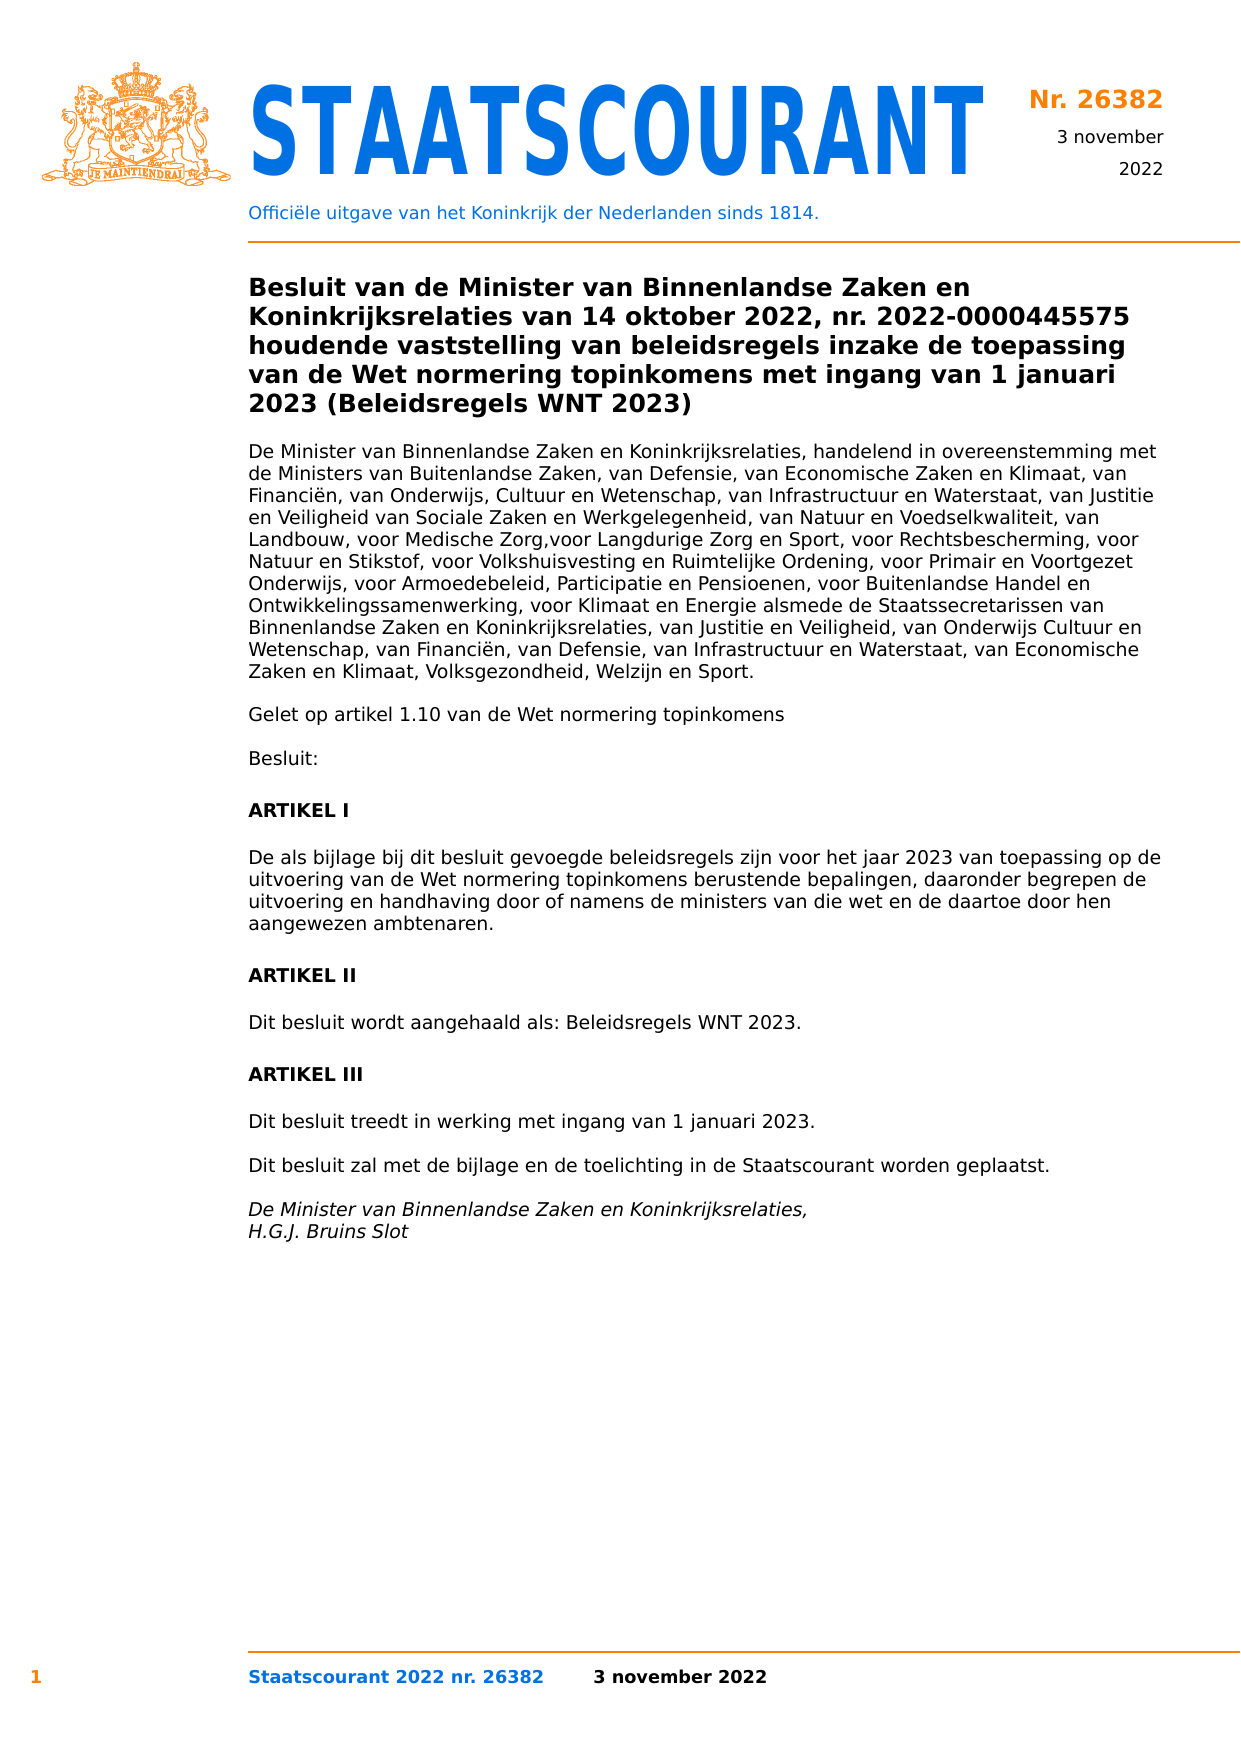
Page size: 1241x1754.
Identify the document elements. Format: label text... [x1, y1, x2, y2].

text De Minister van Binnenlandse Zaken en Koninkrijksrelaties, handelend in overeenstemming met de Ministers van Buitenlandse Zaken, van Defensie, van Economische Zaken en Klimaat, van Financiën, van Onderwijs, Cultuur en Wetenschap, van Infrastructuur en Waterstaat, van Justitie en Veiligheid van Sociale Zaken en Werkgelegenheid, van Natuur en Voedselkwaliteit, van Landbouw, voor Medische Zorg,voor Langdurige Zorg en Sport, voor Rechtsbescherming, voor Natuur en Stikstof, voor Volkshuisvesting en Ruimtelijke Ordening, voor Primair en Voortgezet Onderwijs, voor Armoedebeleid, Participatie en Pensioenen, voor Buitenlandse Handel en Ontwikkelingssamenwerking, voor Klimaat en Energie alsmede de Staatssecretarissen van Binnenlandse Zaken en Koninkrijksrelaties, van Justitie en Veiligheid, van Onderwijs Cultuur en Wetenschap, van Financiën, van Defensie, van Infrastructuur en Waterstaat, van Economische Zaken en Klimaat, Volksgezondheid, Welzijn en Sport. [248, 441, 1163, 682]
text Dit besluit wordt aangehaald als: Beleidsregels WNT 2023. [248, 1012, 1163, 1034]
subtitle ARTIKEL II [248, 965, 1163, 987]
text Dit besluit zal met de bijlage en de toelichting in de Staatscourant worden geplaatst. [248, 1155, 1163, 1177]
picture [41, 62, 231, 186]
subtitle ARTIKEL III [248, 1064, 1163, 1086]
subtitle ARTIKEL I [248, 800, 1163, 822]
table_header STAATSCOURANT [248, 62, 998, 203]
text De Minister van Binnenlandse Zaken en Koninkrijksrelaties, H.G.J. Bruins Slot [248, 1199, 1163, 1243]
text Dit besluit treedt in werking met ingang van 1 januari 2023. [248, 1111, 1163, 1133]
text Besluit: [248, 748, 1163, 770]
text De als bijlage bij dit besluit gevoegde beleidsregels zijn voor het jaar 2023 van toepassing op de uitvoering van de Wet normering topinkomens berustende bepalingen, daaronder begrepen de uitvoering en handhaving door of namens de ministers van die wet en de daartoe door hen aangewezen ambtenaren. [248, 847, 1163, 935]
table_header Nr. 26382 [998, 62, 1240, 121]
table_cell 2022 [998, 153, 1240, 203]
table_cell 3 november [998, 121, 1240, 153]
subtitle Besluit van de Minister van Binnenlandse Zaken en Koninkrijksrelaties van 14 oktober 2022, nr. 2022-0000445575 houdende vaststelling van beleidsregels inzake de toepassing van de Wet normering topinkomens met ingang van 1 januari 2023 (Beleidsregels WNT 2023) [248, 273, 1163, 419]
text Gelet op artikel 1.10 van de Wet normering topinkomens [248, 704, 1163, 726]
table_header [25, 62, 248, 241]
table_cell Officiële uitgave van het Koninkrijk der Nederlanden sinds 1814. [248, 203, 1240, 241]
